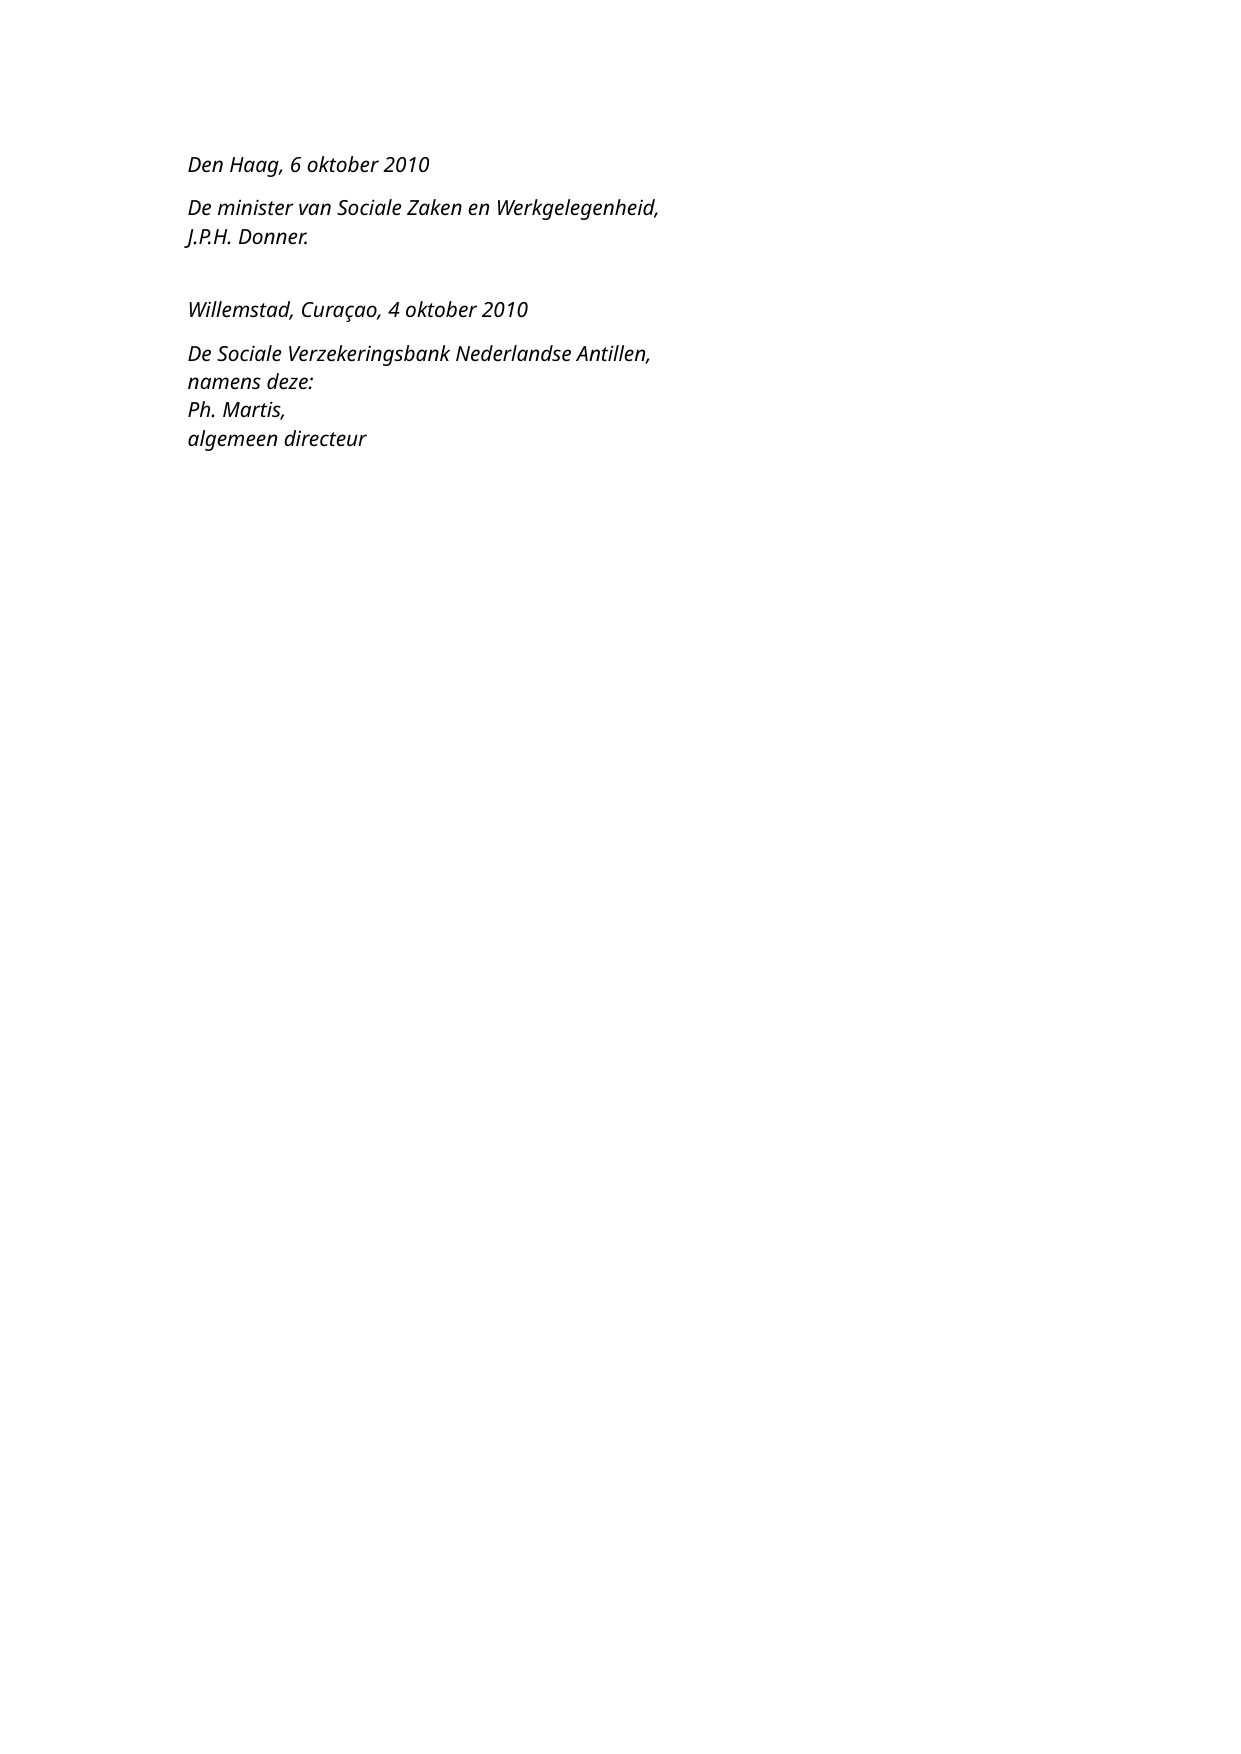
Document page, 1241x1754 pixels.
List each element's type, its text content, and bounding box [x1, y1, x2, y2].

text De minister van Sociale Zaken en Werkgelegenheid, [187, 193, 1053, 222]
text De Sociale Verzekeringsbank Nederlandse Antillen, [187, 339, 1053, 367]
text J.P.H. Donner. [187, 222, 1053, 250]
text Ph. Martis, [187, 396, 1053, 424]
text Den Haag, 6 oktober 2010 [187, 150, 1053, 178]
text Willemstad, Curaçao, 4 oktober 2010 [187, 295, 1053, 324]
text namens deze: [187, 367, 1053, 396]
text algemeen directeur [187, 424, 1053, 452]
